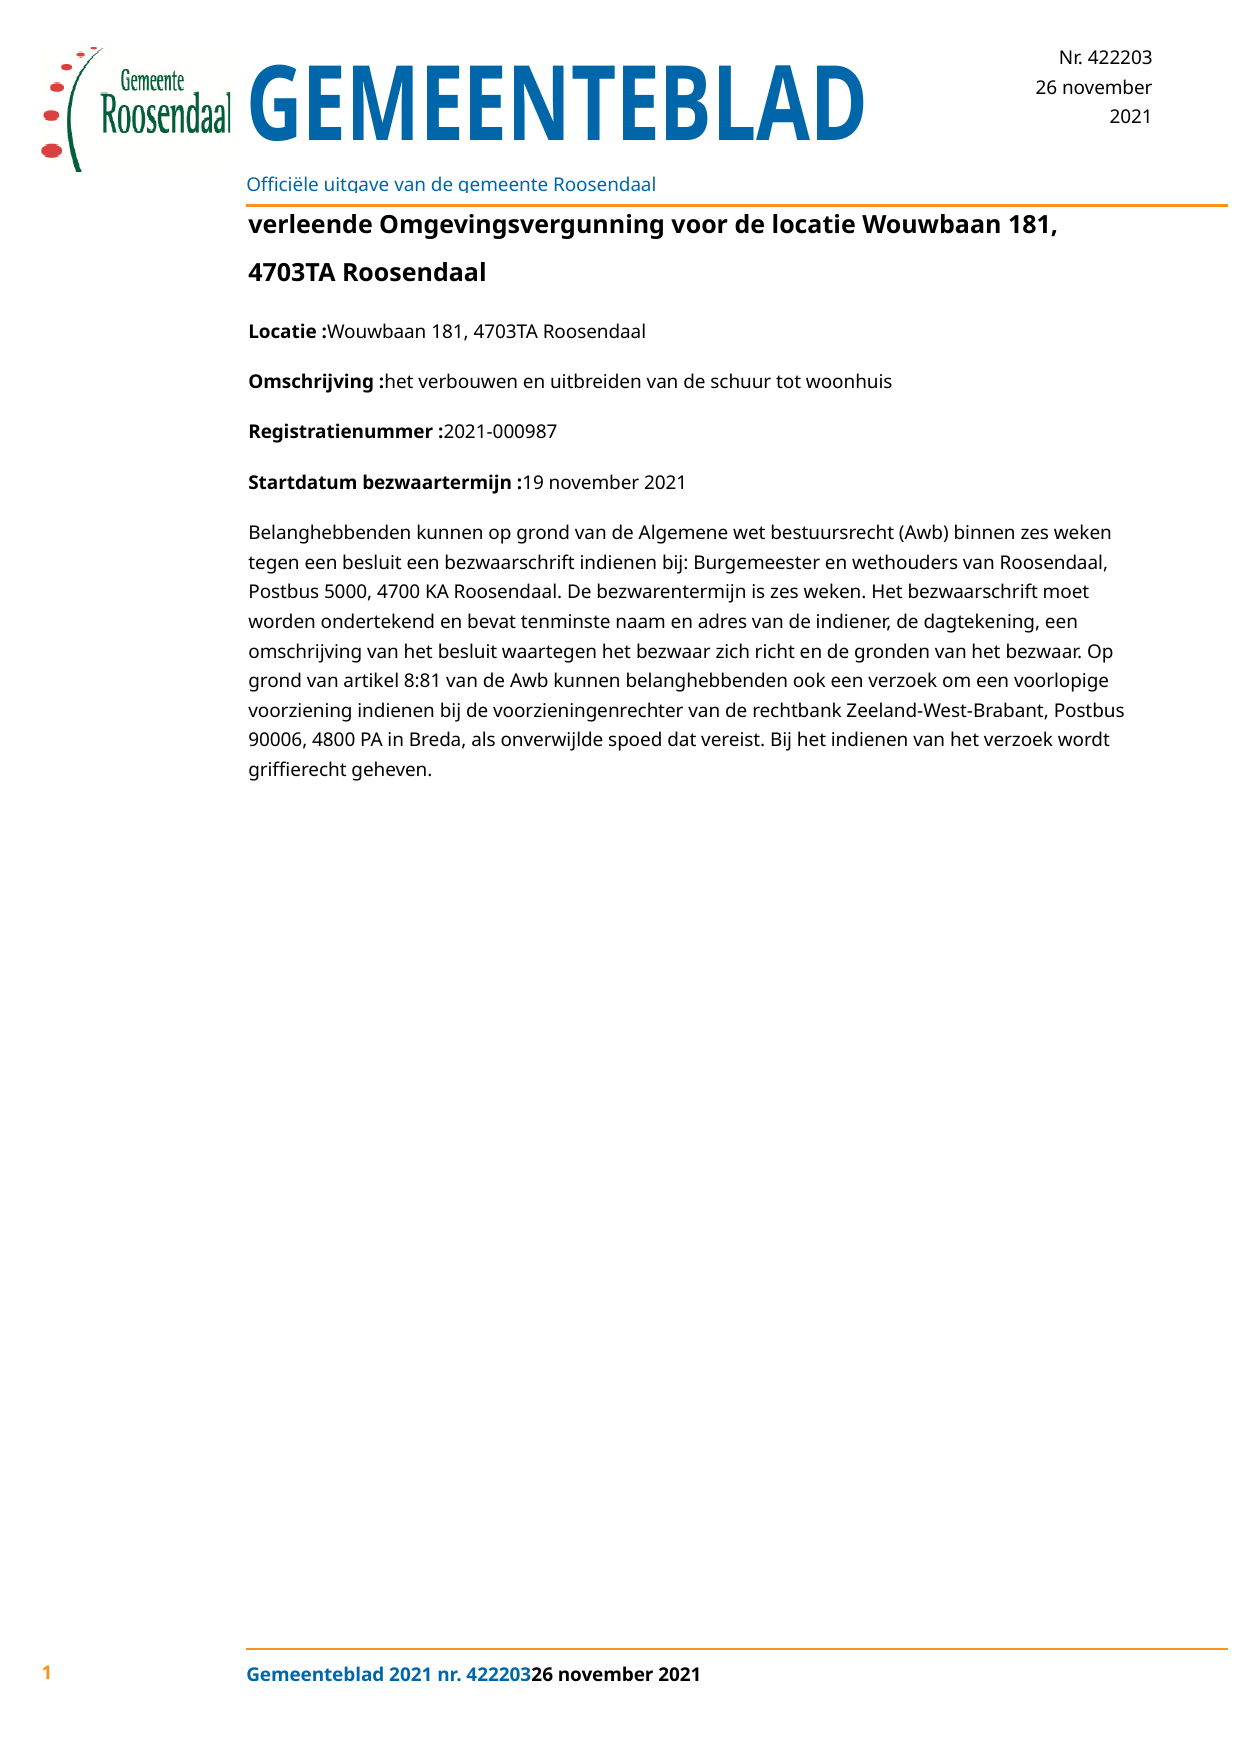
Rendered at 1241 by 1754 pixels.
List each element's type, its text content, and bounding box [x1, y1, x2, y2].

text verleende Omgevingsvergunning voor de locatie Wouwbaan 181, 4703TA Roosendaal [248, 207, 1152, 288]
picture [41, 47, 231, 172]
text Belanghebbenden kunnen op grond van de Algemene wet bestuursrecht (Awb) binnen zes weken tegen een besluit een bezwaarschrift indienen bij: Burgemeester en wethouders van Roosendaal, Postbus 5000, 4700 KA Roosendaal. De bezwarentermijn is zes weken. Het bezwaarschrift moet worden ondertekend en bevat tenminste naam en adres van de indiener, de dagtekening, een omschrijving van het besluit waartegen het bezwaar zich richt en de gronden van het bezwaar. Op grond van artikel 8:81 van de Awb kunnen belanghebbenden ook een verzoek om een voorlopige voorziening indienen bij de voorzieningenrechter van de rechtbank Zeeland-West-Brabant, Postbus 90006, 4800 PA in Breda, als onverwijlde spoed dat vereist. Bij het indienen van het verzoek wordt griffierecht geheven. [248, 519, 1152, 782]
text Locatie :Wouwbaan 181, 4703TA Roosendaal [248, 318, 1152, 344]
text Omschrijving :het verbouwen en uitbreiden van de schuur tot woonhuis [248, 368, 1152, 394]
text Registratienummer :2021-000987 [248, 419, 1152, 444]
text Startdatum bezwaartermijn :19 november 2021 [248, 469, 1152, 495]
